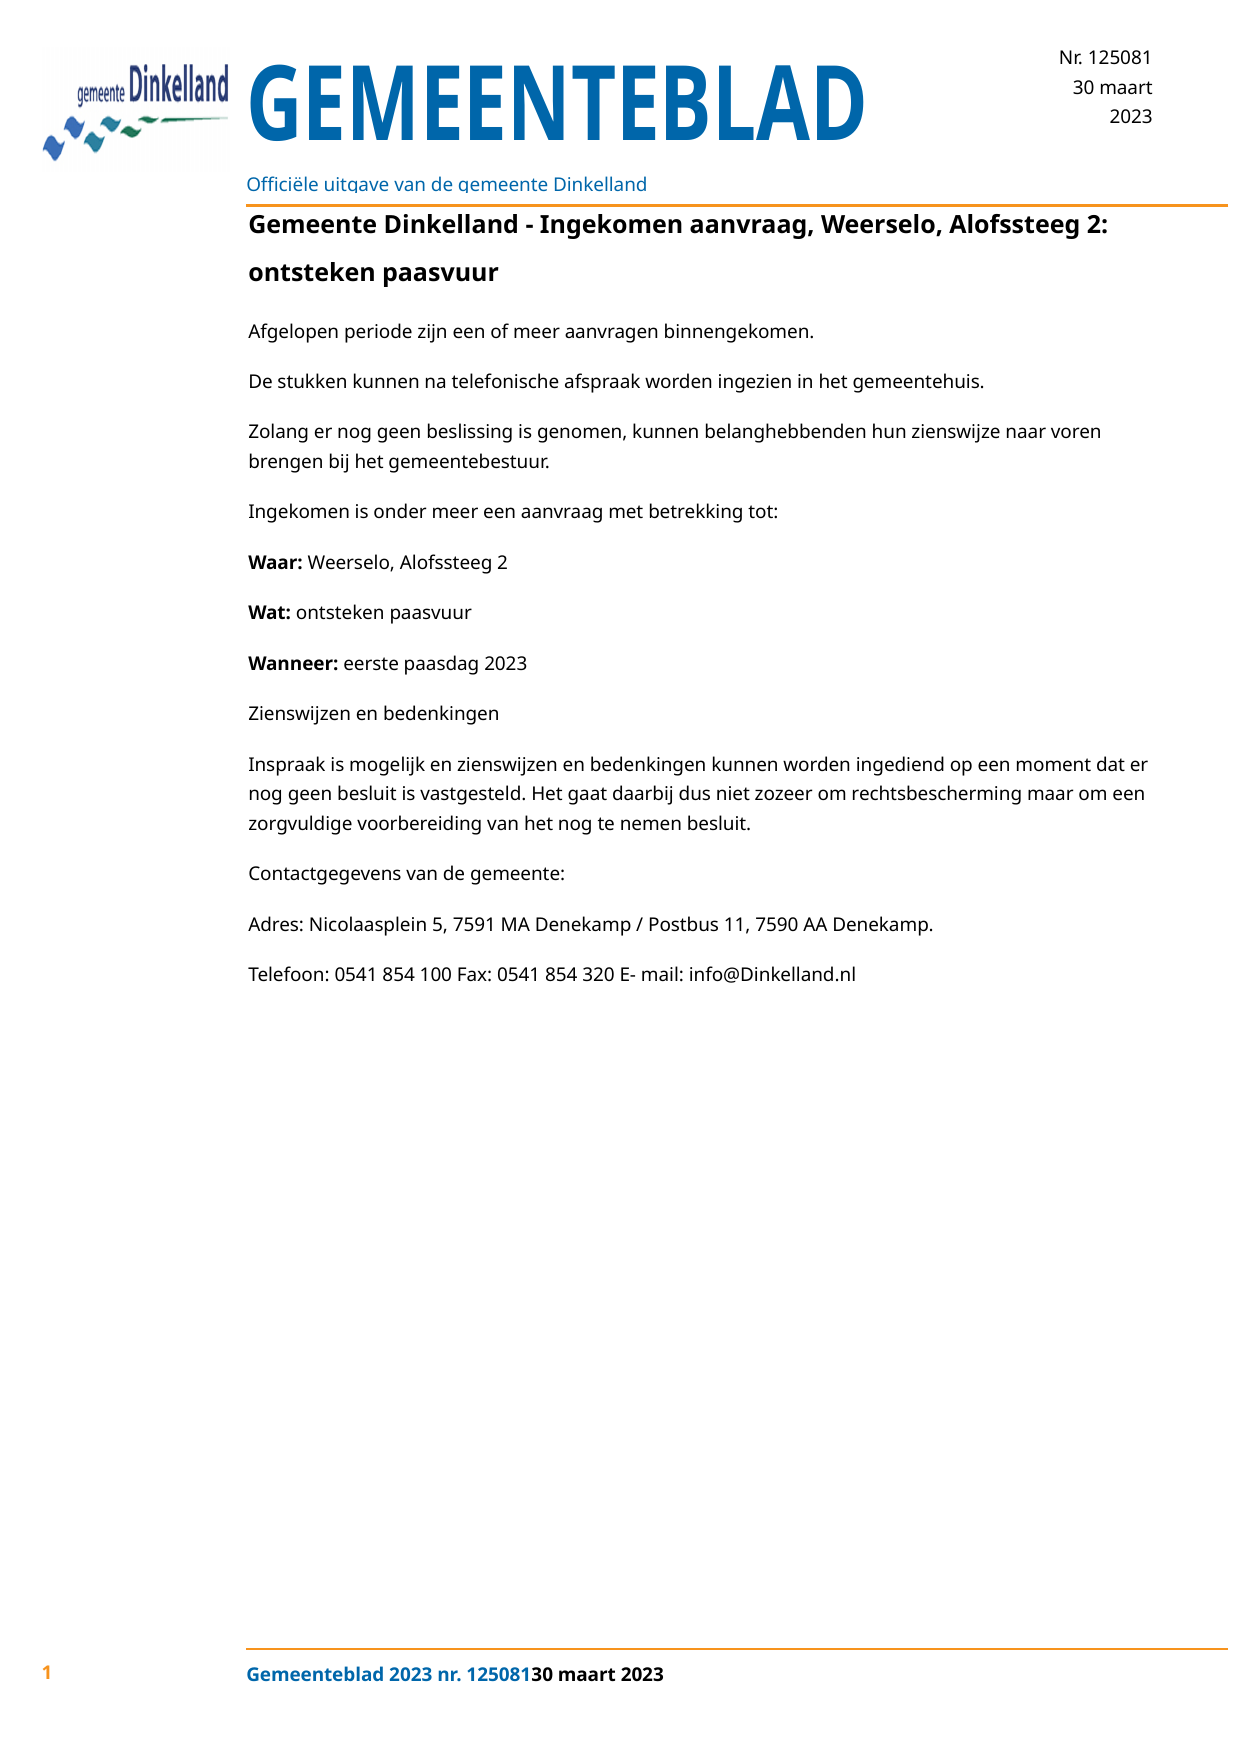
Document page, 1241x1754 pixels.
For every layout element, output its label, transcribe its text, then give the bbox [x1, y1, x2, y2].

text Wat: ontsteken paasvuur [248, 599, 1152, 625]
text Zolang er nog geen beslissing is genomen, kunnen belanghebbenden hun zienswijze naar voren brengen bij het gemeentebestuur. [248, 419, 1152, 474]
text Wanneer: eerste paasdag 2023 [248, 650, 1152, 676]
text Ingekomen is onder meer een aanvraag met betrekking tot: [248, 499, 1152, 524]
text Gemeente Dinkelland - Ingekomen aanvraag, Weerselo, Alofssteeg 2: ontsteken paasvuur [248, 207, 1152, 288]
text Waar: Weerselo, Alofssteeg 2 [248, 549, 1152, 575]
text Inspraak is mogelijk en zienswijzen en bedenkingen kunnen worden ingediend op een moment dat er nog geen besluit is vastgesteld. Het gaat daarbij dus niet zozeer om rechtsbescherming maar om een zorgvuldige voorbereiding van het nog te nemen besluit. [248, 751, 1152, 836]
text Afgelopen periode zijn een of meer aanvragen binnengekomen. [248, 318, 1152, 344]
text Contactgegevens van de gemeente: [248, 860, 1152, 886]
picture [41, 47, 231, 172]
text Zienswijzen en bedenkingen [248, 700, 1152, 726]
text Adres: Nicolaasplein 5, 7591 MA Denekamp / Postbus 11, 7590 AA Denekamp. [248, 911, 1152, 937]
text De stukken kunnen na telefonische afspraak worden ingezien in het gemeentehuis. [248, 368, 1152, 394]
text Telefoon: 0541 854 100 Fax: 0541 854 320 E- mail: info@Dinkelland.nl [248, 961, 1152, 987]
